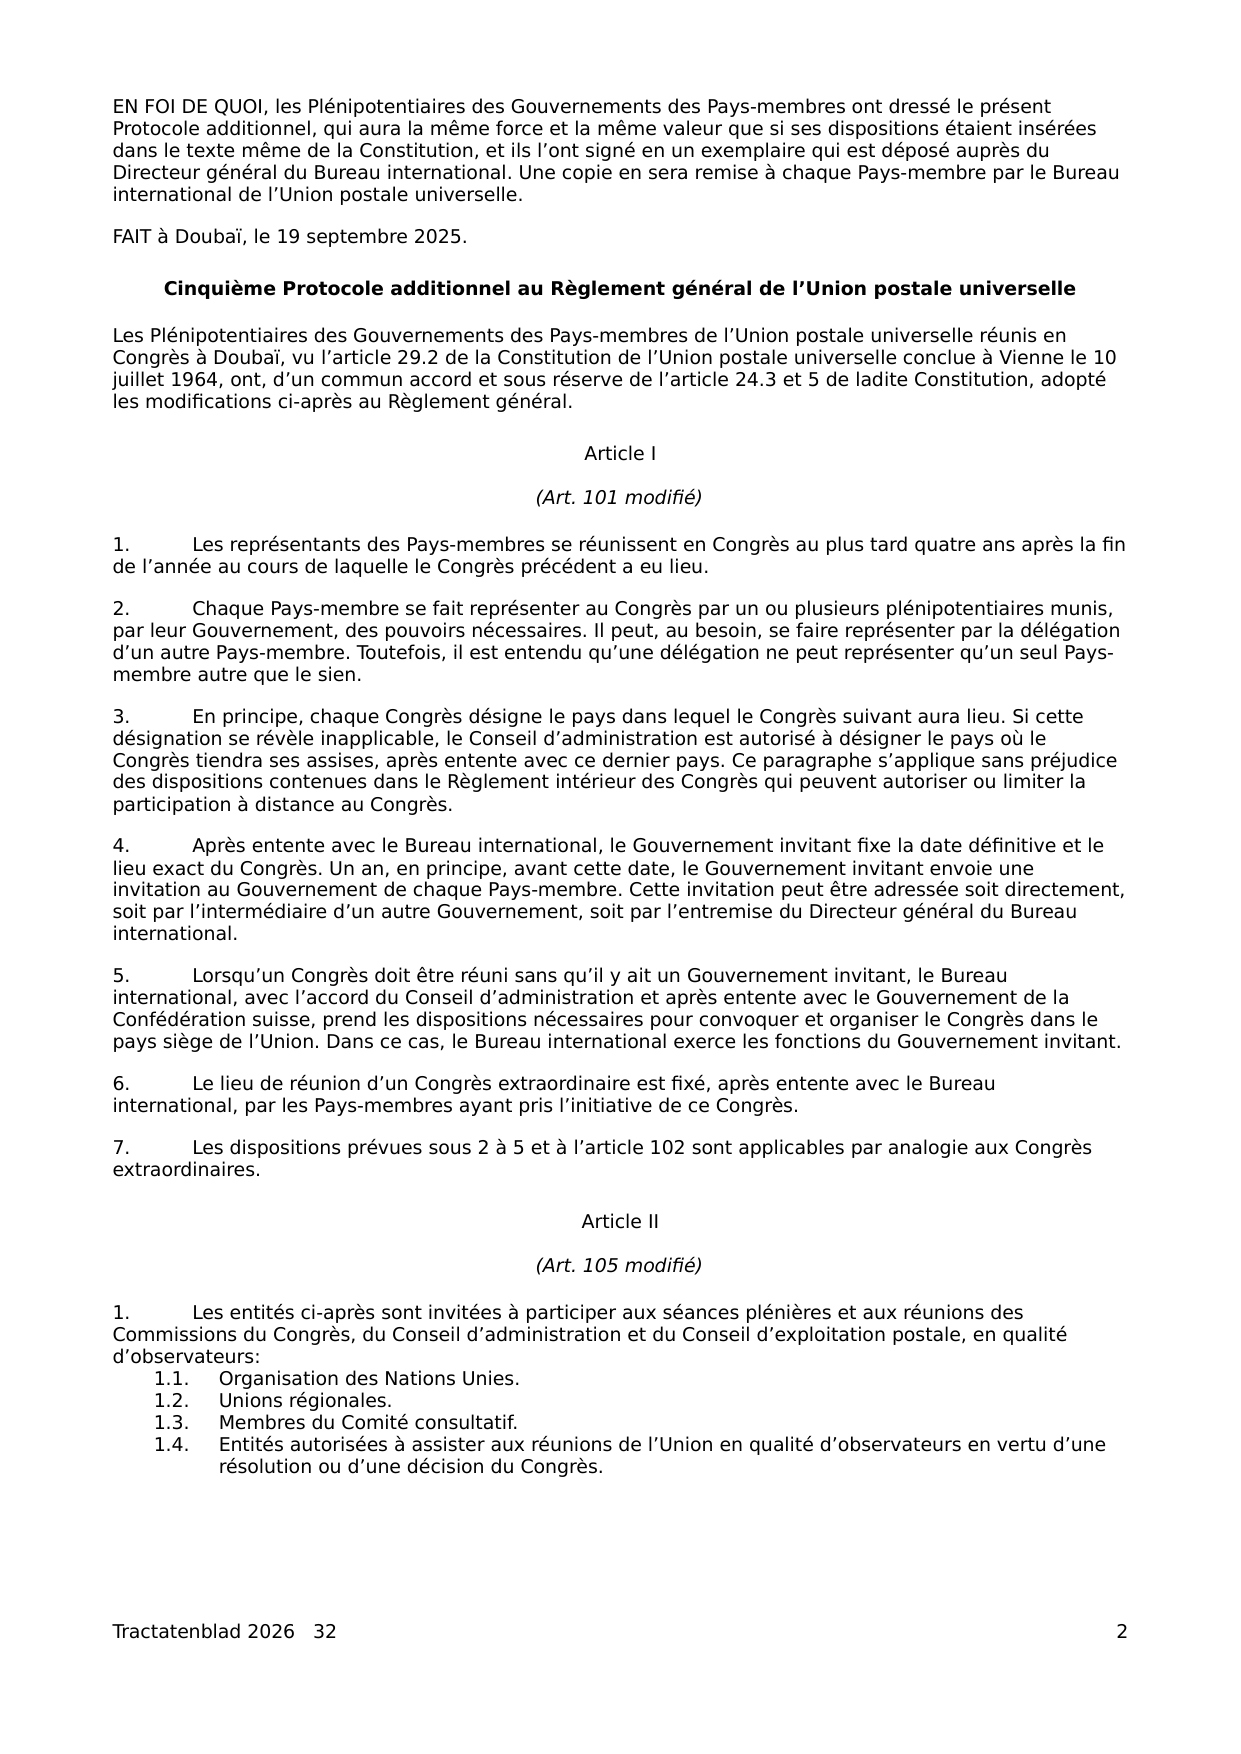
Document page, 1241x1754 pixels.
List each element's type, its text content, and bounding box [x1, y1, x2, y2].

text 1.1. Organisation des Nations Unies. [153, 1368, 1128, 1390]
text 5. Lorsqu’un Congrès doit être réuni sans qu’il y ait un Gouvernement invitant, le Bureau international, avec l’accord du Conseil d’administration et après entente avec le Gouvernement de la Confédération suisse, prend les dispositions nécessaires pour convoquer et organiser le Congrès dans le pays siège de l’Union. Dans ce cas, le Bureau international exerce les fonctions du Gouvernement invitant. [112, 965, 1128, 1053]
text 3. En principe, chaque Congrès désigne le pays dans lequel le Congrès suivant aura lieu. Si cette désignation se révèle inapplicable, le Conseil d’administration est autorisé à désigner le pays où le Congrès tiendra ses assises, après entente avec ce dernier pays. Ce paragraphe s’applique sans préjudice des dispositions contenues dans le Règlement intérieur des Congrès qui peuvent autoriser ou limiter la participation à distance au Congrès. [112, 706, 1128, 815]
text 6. Le lieu de réunion d’un Congrès extraordinaire est fixé, après entente avec le Bureau international, par les Pays-membres ayant pris l’initiative de ce Congrès. [112, 1073, 1128, 1117]
subtitle Article II (Art. 105 modifié) [112, 1211, 1128, 1277]
text 2. Chaque Pays-membre se fait représenter au Congrès par un ou plusieurs plénipotentiaires munis, par leur Gouvernement, des pouvoirs nécessaires. Il peut, au besoin, se faire représenter par la délégation d’un autre Pays-membre. Toutefois, il est entendu qu’une délégation ne peut représenter qu’un seul Pays-membre autre que le sien. [112, 598, 1128, 686]
text 1. Les représentants des Pays-membres se réunissent en Congrès au plus tard quatre ans après la fin de l’année au cours de laquelle le Congrès précédent a eu lieu. [112, 534, 1128, 578]
text 1.2. Unions régionales. [153, 1390, 1128, 1412]
text Les Plénipotentiaires des Gouvernements des Pays-membres de l’Union postale universelle réunis en Congrès à Doubaï, vu l’article 29.2 de la Constitution de l’Union postale universelle conclue à Vienne le 10 juillet 1964, ont, d’un commun accord et sous réserve de l’article 24.3 et 5 de ladite Constitution, adopté les modifications ci-après au Règlement général. [112, 325, 1128, 413]
subtitle Article I (Art. 101 modifié) [112, 443, 1128, 509]
text FAIT à Doubaï, le 19 septembre 2025. [112, 226, 1128, 248]
text 7. Les dispositions prévues sous 2 à 5 et à l’article 102 sont applicables par analogie aux Congrès extraordinaires. [112, 1137, 1128, 1181]
text EN FOI DE QUOI, les Plénipotentiaires des Gouvernements des Pays-membres ont dressé le présent Protocole additionnel, qui aura la même force et la même valeur que si ses dispositions étaient insérées dans le texte même de la Constitution, et ils l’ont signé en un exemplaire qui est déposé auprès du Directeur général du Bureau international. Une copie en sera remise à chaque Pays-membre par le Bureau international de l’Union postale universelle. [112, 96, 1128, 206]
subtitle Cinquième Protocole additionnel au Règlement général de l’Union postale universelle [112, 278, 1128, 300]
text 4. Après entente avec le Bureau international, le Gouvernement invitant fixe la date définitive et le lieu exact du Congrès. Un an, en principe, avant cette date, le Gouvernement invitant envoie une invitation au Gouvernement de chaque Pays-membre. Cette invitation peut être adressée soit directement, soit par l’intermédiaire d’un autre Gouvernement, soit par l’entremise du Directeur général du Bureau international. [112, 835, 1128, 945]
text 1. Les entités ci-après sont invitées à participer aux séances plénières et aux réunions des Commissions du Congrès, du Conseil d’administration et du Conseil d’exploitation postale, en qualité d’observateurs: [112, 1302, 1128, 1368]
text 1.3. Membres du Comité consultatif. [153, 1412, 1128, 1434]
text 1.4. Entités autorisées à assister aux réunions de l’Union en qualité d’observateurs en vertu d’une résolution ou d’une décision du Congrès. [153, 1434, 1128, 1478]
